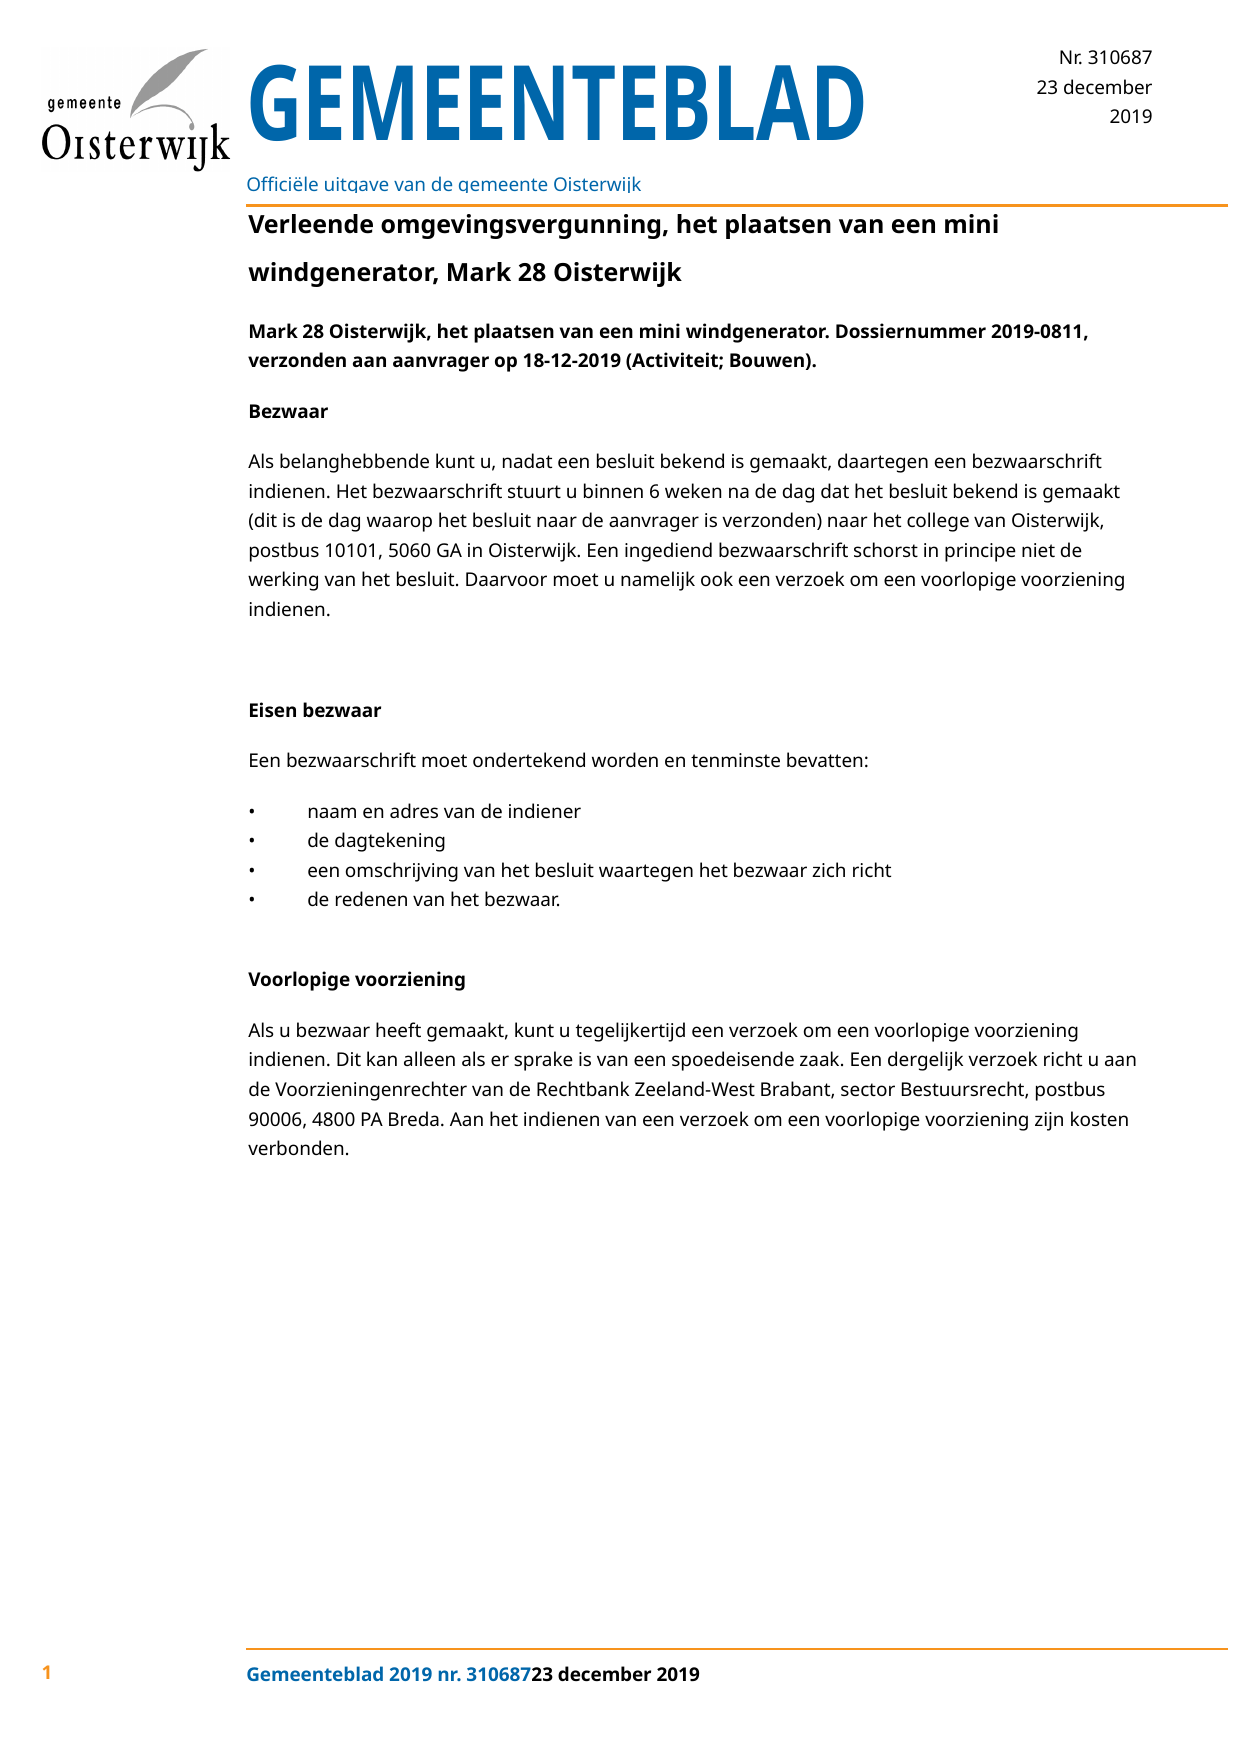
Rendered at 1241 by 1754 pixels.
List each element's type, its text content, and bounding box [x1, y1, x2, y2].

text Een bezwaarschrift moet ondertekend worden en tenminste bevatten: [248, 747, 1152, 773]
text Bezwaar [248, 398, 1152, 424]
text Eisen bezwaar [248, 697, 1152, 723]
list de dagtekening [248, 827, 1152, 853]
text Voorlopige voorziening [248, 967, 1152, 992]
text Verleende omgevingsvergunning, het plaatsen van een mini windgenerator, Mark 28 Oisterwijk [248, 207, 1152, 288]
list de redenen van het bezwaar. [248, 887, 1152, 912]
list een omschrijving van het besluit waartegen het bezwaar zich richt [248, 857, 1152, 883]
text Als belanghebbende kunt u, nadat een besluit bekend is gemaakt, daartegen een bezwaarschrift indienen. Het bezwaarschrift stuurt u binnen 6 weken na de dag dat het besluit bekend is gemaakt (dit is de dag waarop het besluit naar de aanvrager is verzonden) naar het college van Oisterwijk, postbus 10101, 5060 GA in Oisterwijk. Een ingediend bezwaarschrift schorst in principe niet de werking van het besluit. Daarvoor moet u namelijk ook een verzoek om een voorlopige voorziening indienen. [248, 448, 1152, 622]
text Als u bezwaar heeft gemaakt, kunt u tegelijkertijd een verzoek om een voorlopige voorziening indienen. Dit kan alleen als er sprake is van een spoedeisende zaak. Een dergelijk verzoek richt u aan de Voorzieningenrechter van de Rechtbank Zeeland-West Brabant, sector Bestuursrecht, postbus 90006, 4800 PA Breda. Aan het indienen van een verzoek om een voorlopige voorziening zijn kosten verbonden. [248, 1017, 1152, 1161]
picture [41, 47, 231, 172]
text Mark 28 Oisterwijk, het plaatsen van een mini windgenerator. Dossiernummer 2019-0811, verzonden aan aanvrager op 18-12-2019 (Activiteit; Bouwen). [248, 318, 1152, 373]
list naam en adres van de indiener [248, 798, 1152, 824]
